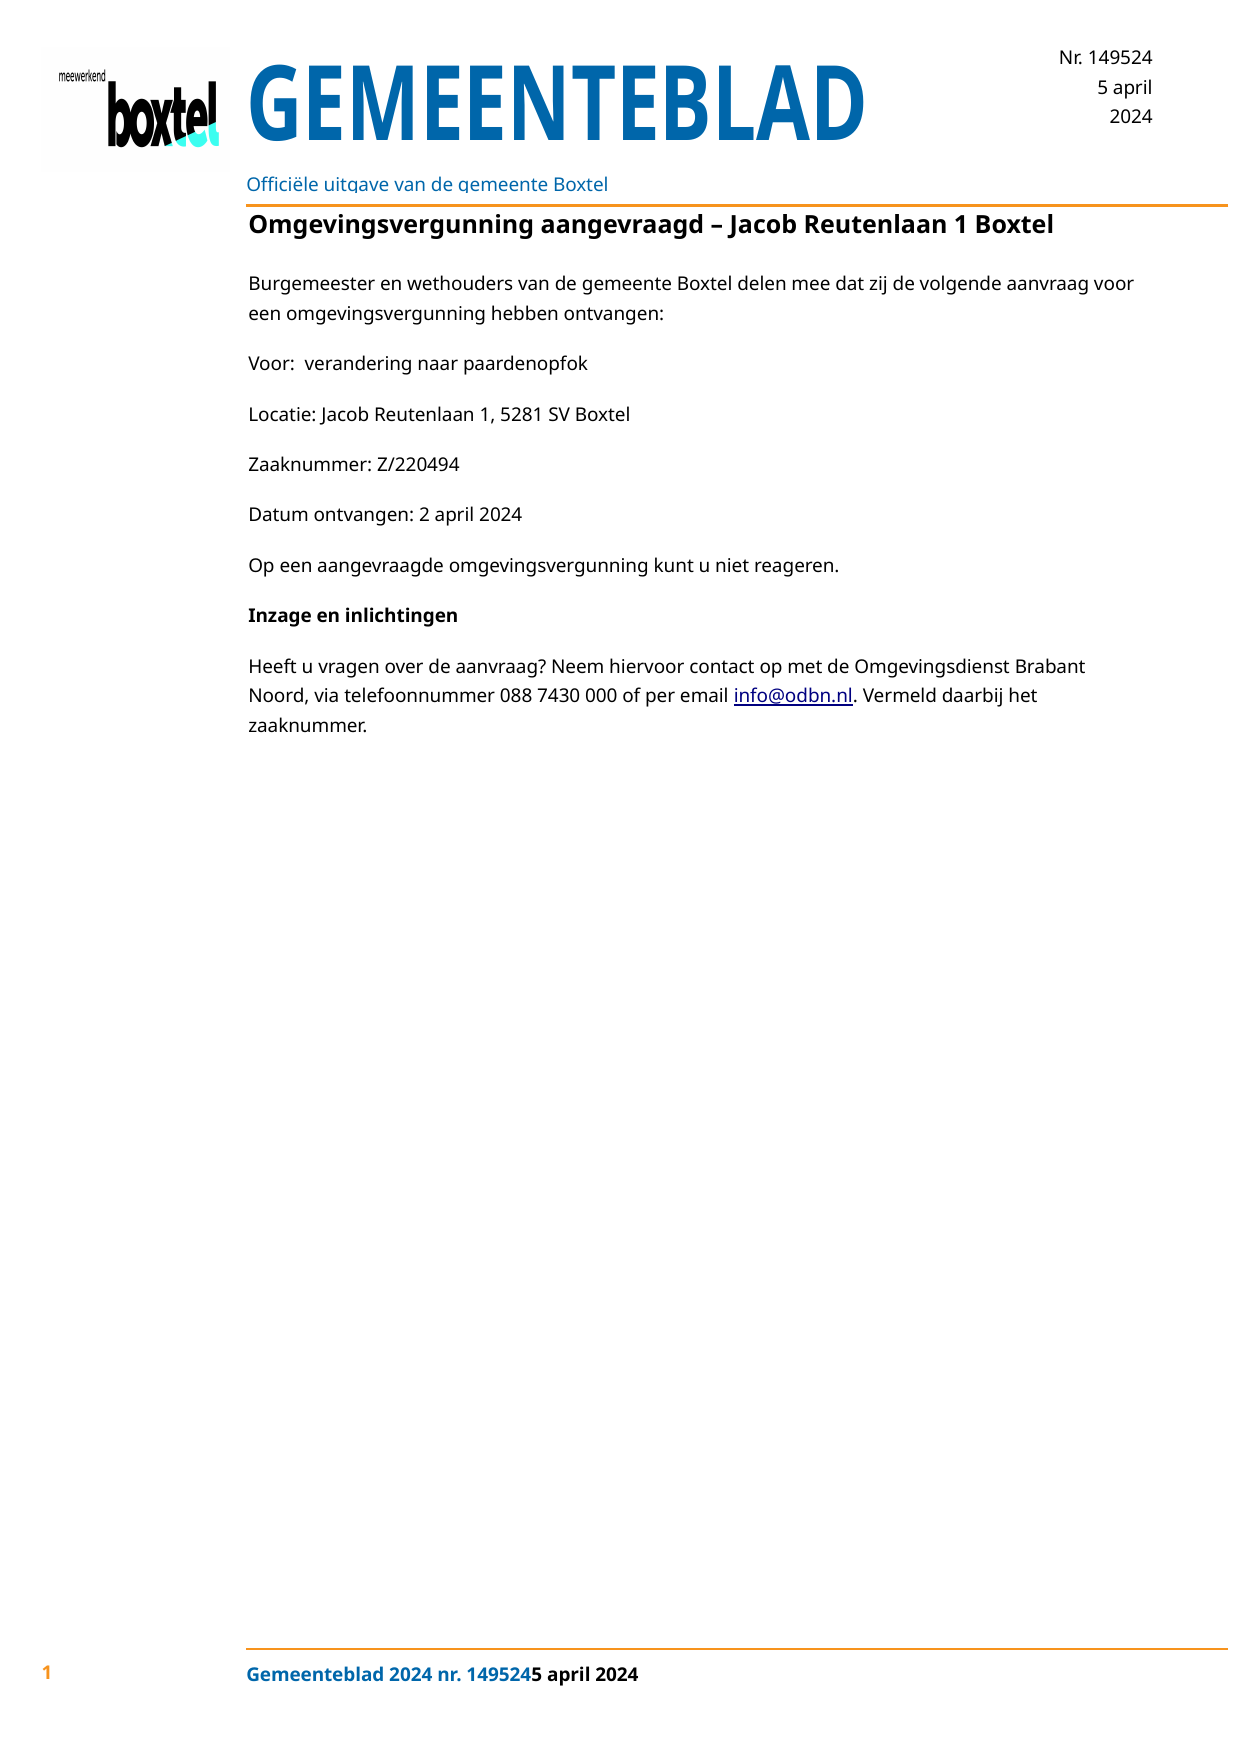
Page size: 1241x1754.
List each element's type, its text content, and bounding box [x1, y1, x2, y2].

text Heeft u vragen over de aanvraag? Neem hiervoor contact op met de Omgevingsdienst Brabant Noord, via telefoonnummer 088 7430 000 of per email info@odbn.nl. Vermeld daarbij het zaaknummer. [248, 653, 1152, 738]
text Omgevingsvergunning aangevraagd – Jacob Reutenlaan 1 Boxtel [248, 207, 1152, 241]
text Op een aangevraagde omgevingsvergunning kunt u niet reageren. [248, 552, 1152, 578]
text Locatie: Jacob Reutenlaan 1, 5281 SV Boxtel [248, 401, 1152, 426]
text Burgemeester en wethouders van de gemeente Boxtel delen mee dat zij de volgende aanvraag voor een omgevingsvergunning hebben ontvangen: [248, 270, 1152, 326]
text Datum ontvangen: 2 april 2024 [248, 502, 1152, 527]
text Zaaknummer: Z/220494 [248, 451, 1152, 477]
text Voor: verandering naar paardenopfok [248, 350, 1152, 376]
picture [41, 47, 231, 172]
text Inzage en inlichtingen [248, 602, 1152, 628]
